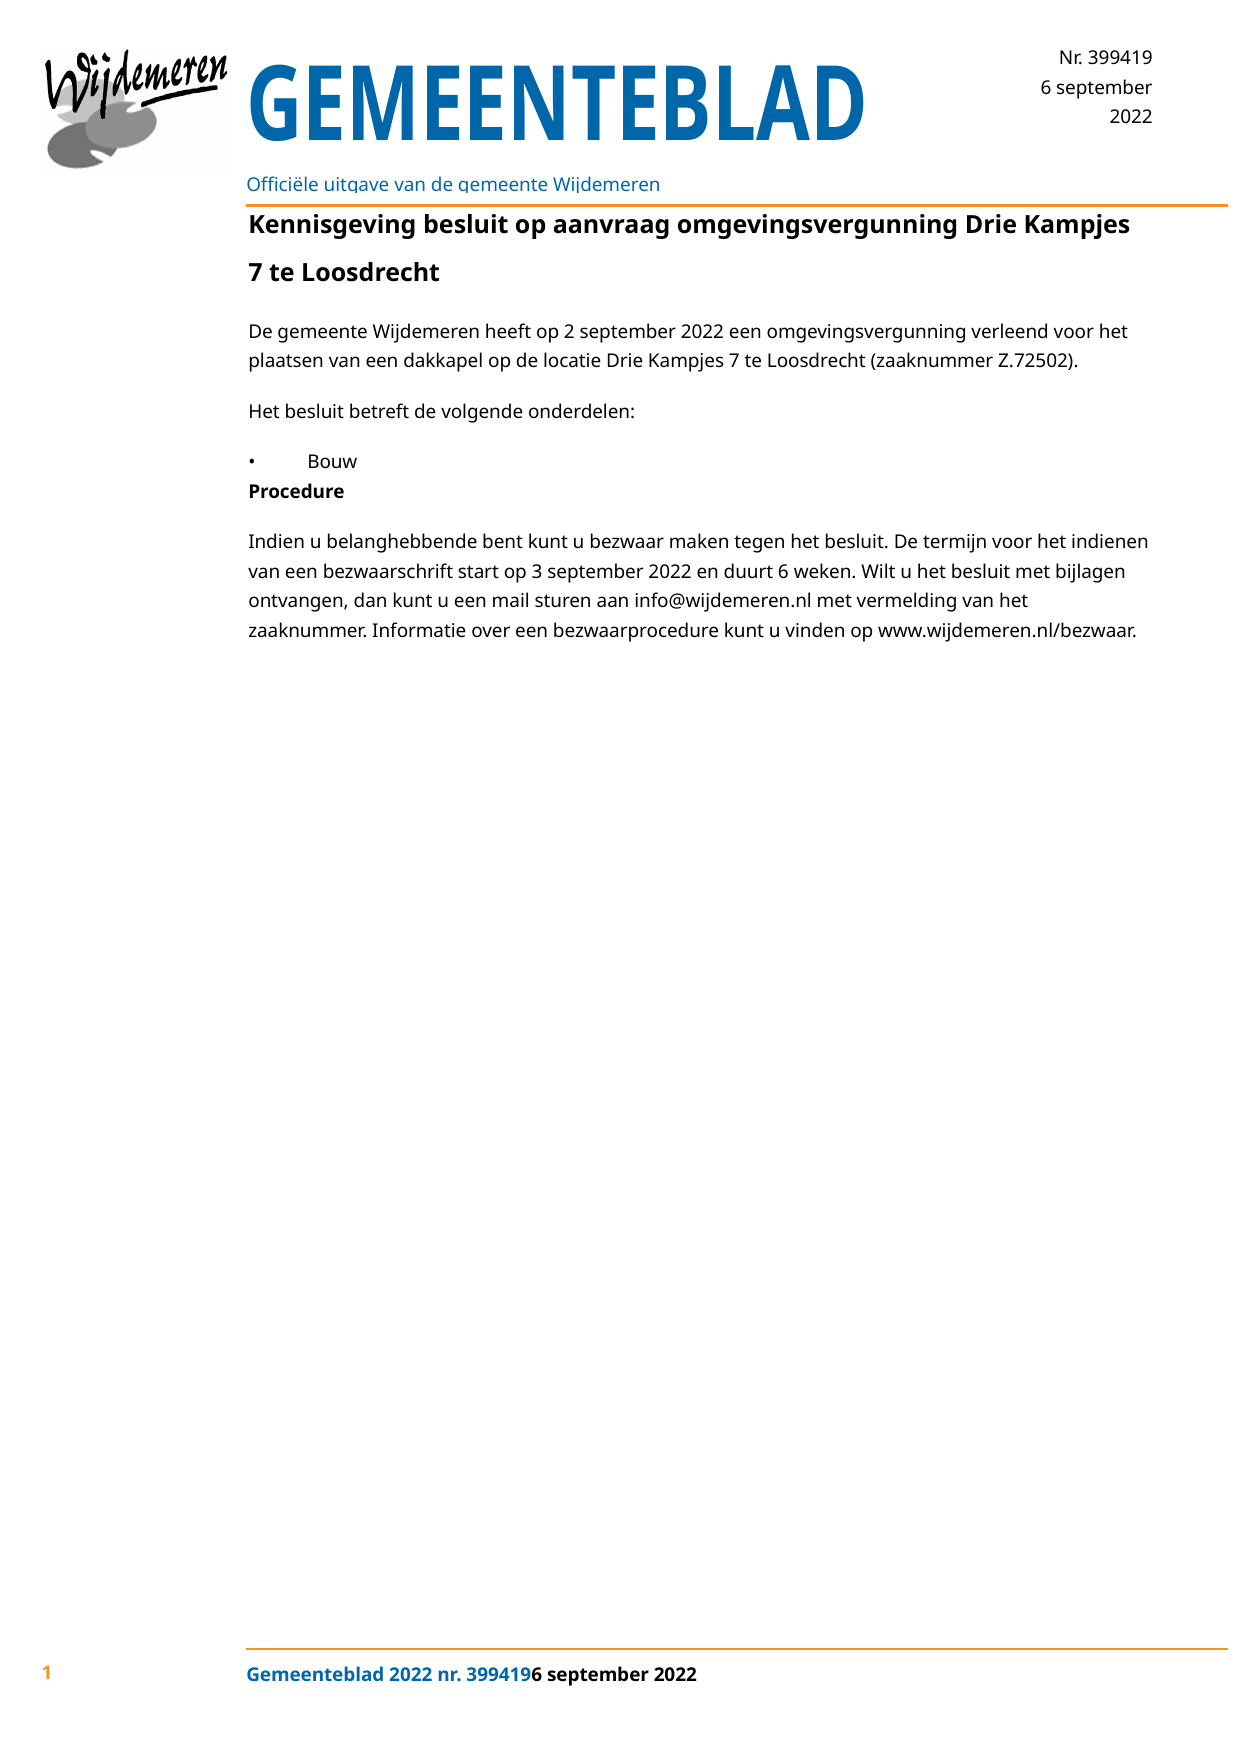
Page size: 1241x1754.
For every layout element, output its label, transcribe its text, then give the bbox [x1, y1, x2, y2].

text Indien u belanghebbende bent kunt u bezwaar maken tegen het besluit. De termijn voor het indienen van een bezwaarschrift start op 3 september 2022 en duurt 6 weken. Wilt u het besluit met bijlagen ontvangen, dan kunt u een mail sturen aan info@wijdemeren.nl met vermelding van het zaaknummer. Informatie over een bezwaarprocedure kunt u vinden op www.wijdemeren.nl/bezwaar. [248, 528, 1152, 643]
picture [41, 47, 231, 172]
text Kennisgeving besluit op aanvraag omgevingsvergunning Drie Kampjes 7 te Loosdrecht [248, 207, 1152, 288]
text De gemeente Wijdemeren heeft op 2 september 2022 een omgevingsvergunning verleend voor het plaatsen van een dakkapel op de locatie Drie Kampjes 7 te Loosdrecht (zaaknummer Z.72502). [248, 318, 1152, 373]
list Bouw [248, 448, 1152, 474]
text Procedure [248, 478, 1152, 504]
text Het besluit betreft de volgende onderdelen: [248, 398, 1152, 424]
